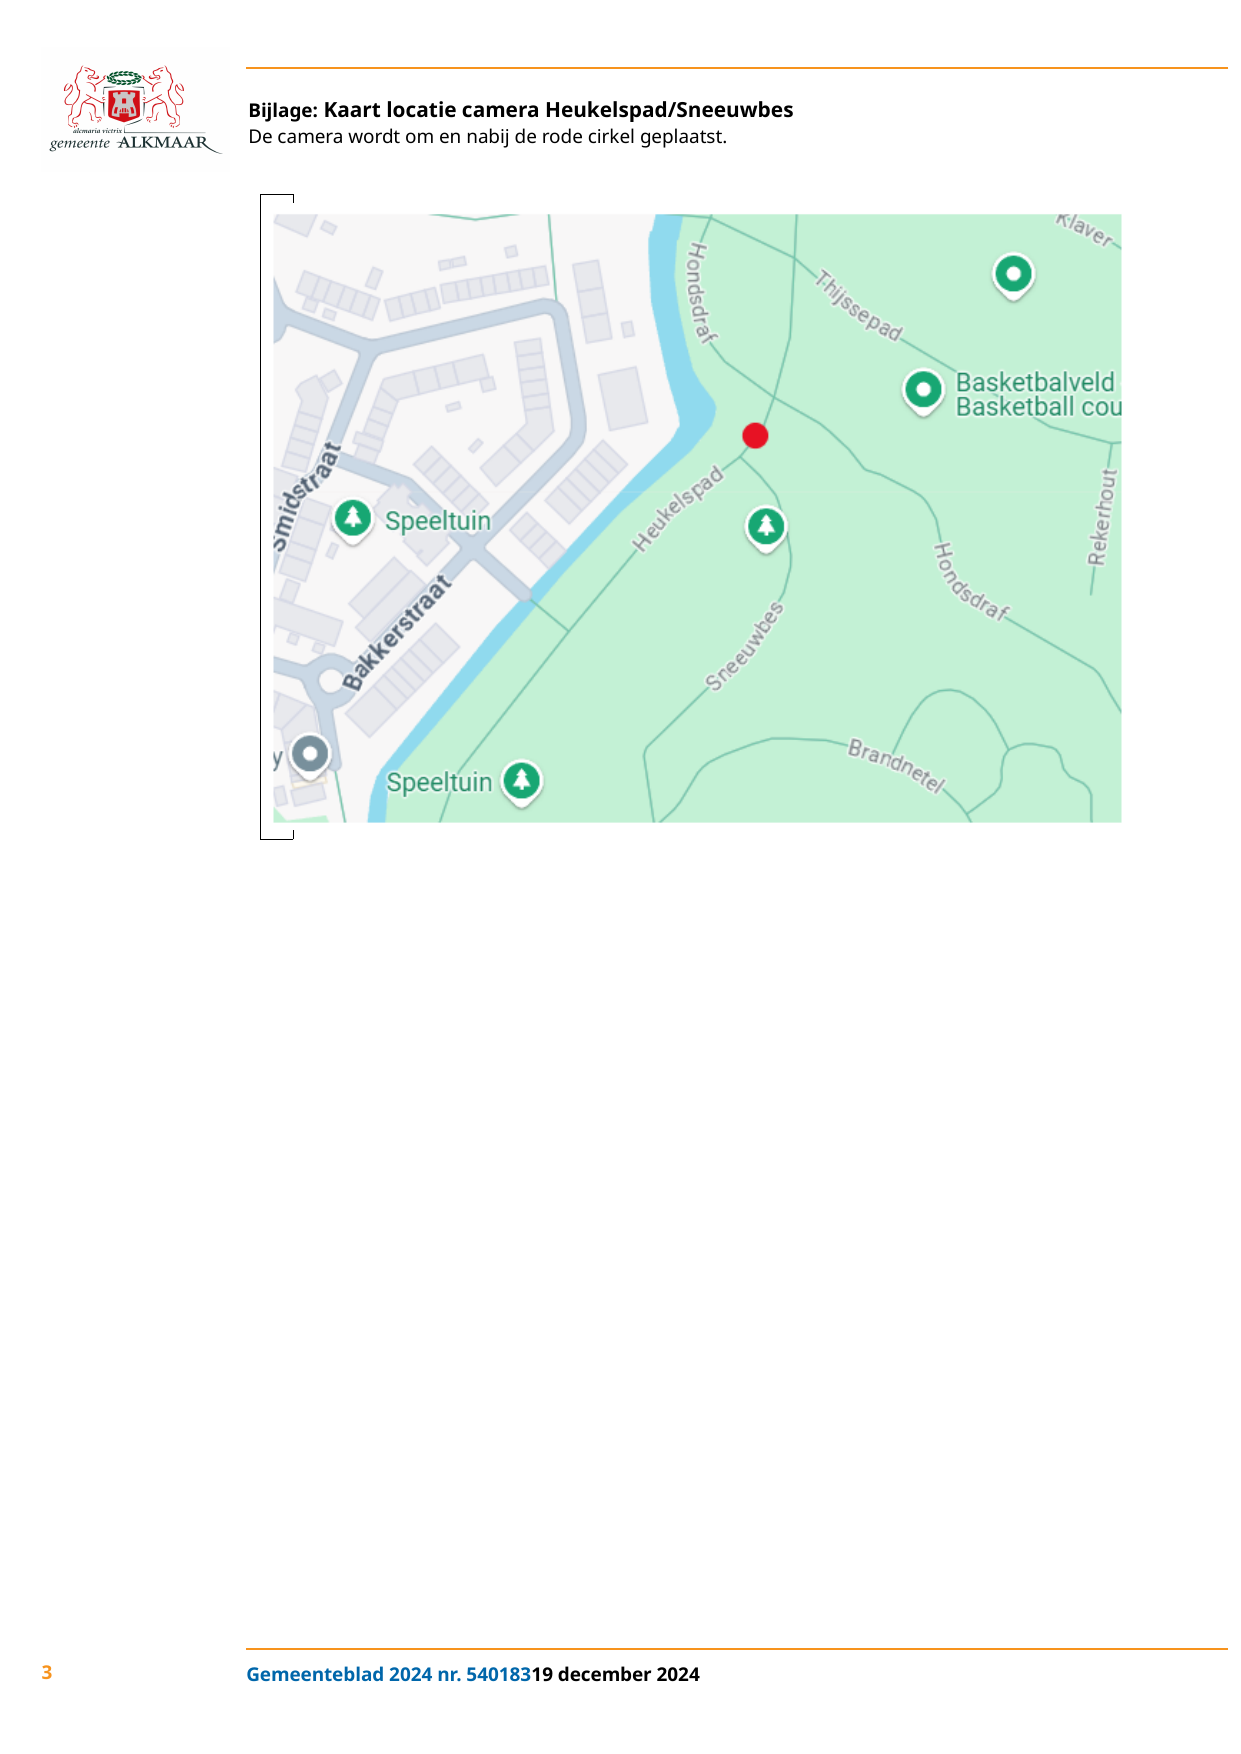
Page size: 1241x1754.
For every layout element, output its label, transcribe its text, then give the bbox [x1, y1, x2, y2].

text Bijlage: Kaart locatie camera Heukelspad/Sneeuwbes [248, 95, 1152, 123]
picture [41, 47, 231, 172]
picture [268, 203, 1125, 830]
text De camera wordt om en nabij de rode cirkel geplaatst. [248, 123, 1152, 149]
